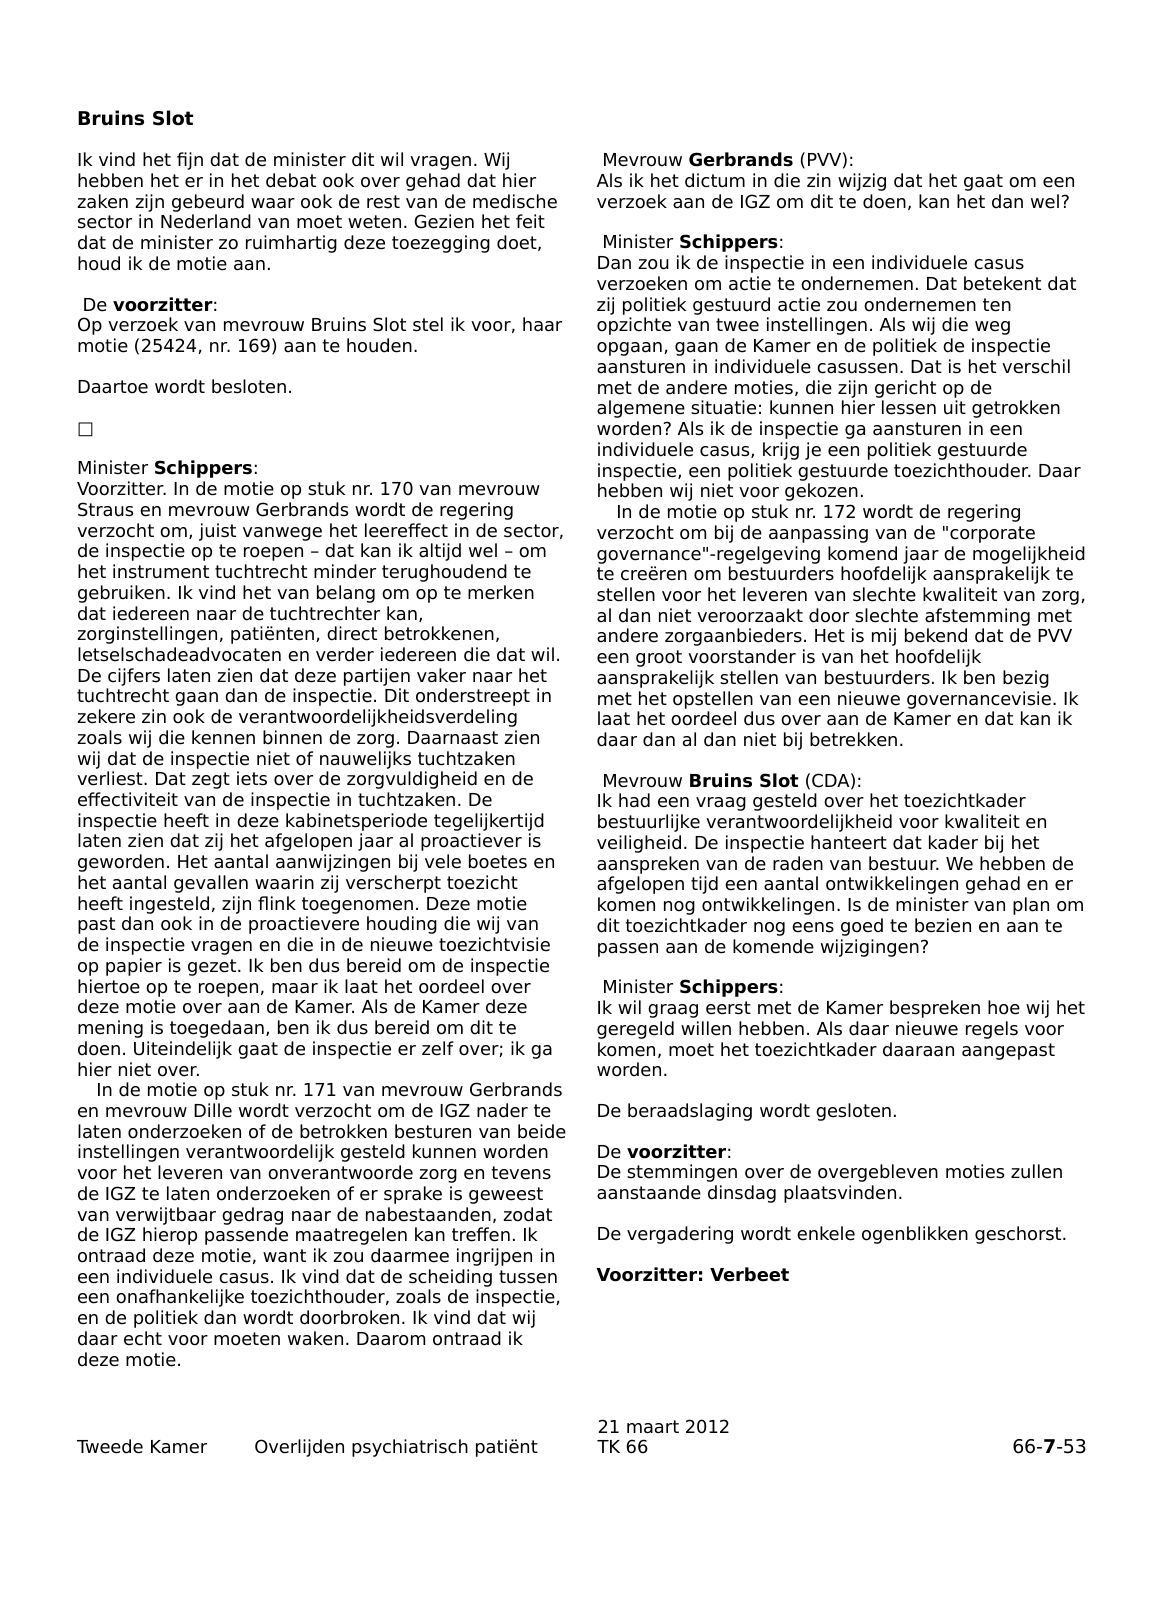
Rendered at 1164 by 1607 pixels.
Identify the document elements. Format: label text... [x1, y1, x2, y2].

text Ik vind het fijn dat de minister dit wil vragen. Wij hebben het er in het debat ook over gehad dat hier zaken zijn gebeurd waar ook de rest van de medische sector in Nederland van moet weten. Gezien het feit dat de minister zo ruimhartig deze toezegging doet, houd ik de motie aan. [77, 150, 567, 274]
text De stemmingen over de overgebleven moties zullen aanstaande dinsdag plaatsvinden. [596, 1162, 1087, 1204]
text In de motie op stuk nr. 171 van mevrouw Gerbrands en mevrouw Dille wordt verzocht om de IGZ nader te laten onderzoeken of de betrokken besturen van beide instellingen verantwoordelijk gesteld kunnen worden voor het leveren van onverantwoorde zorg en tevens de IGZ te laten onderzoeken of er sprake is geweest van verwijtbaar gedrag naar de nabestaanden, zodat de IGZ hierop passende maatregelen kan treffen. Ik ontraad deze motie, want ik zou daarmee ingrijpen in een individuele casus. Ik vind dat de scheiding tussen een onafhankelijke toezichthouder, zoals de inspectie, en de politiek dan wordt doorbroken. Ik vind dat wij daar echt voor moeten waken. Daarom ontraad ik deze motie. [77, 1080, 567, 1370]
text De voorzitter: [596, 1142, 1087, 1162]
text De beraadslaging wordt gesloten. [596, 1101, 1087, 1122]
text In de motie op stuk nr. 172 wordt de regering verzocht om bij de aanpassing van de "corporate governance"-regelgeving komend jaar de mogelijkheid te creëren om bestuurders hoofdelijk aansprakelijk te stellen voor het leveren van slechte kwaliteit van zorg, al dan niet veroorzaakt door slechte afstemming met andere zorgaanbieders. Het is mij bekend dat de PVV een groot voorstander is van het hoofdelijk aansprakelijk stellen van bestuurders. Ik ben bezig met het opstellen van een nieuwe governancevisie. Ik laat het oordeel dus over aan de Kamer en dat kan ik daar dan al dan niet bij betrekken. [596, 502, 1087, 751]
text De vergadering wordt enkele ogenblikken geschorst. [596, 1224, 1087, 1244]
text Mevrouw Bruins Slot (CDA): [596, 771, 1087, 791]
text Daartoe wordt besloten. [77, 377, 567, 397]
text Ik had een vraag gesteld over het toezichtkader bestuurlijke verantwoordelijkheid voor kwaliteit en veiligheid. De inspectie hanteert dat kader bij het aanspreken van de raden van bestuur. We hebben de afgelopen tijd een aantal ontwikkelingen gehad en er komen nog ontwikkelingen. Is de minister van plan om dit toezichtkader nog eens goed te bezien en aan te passen aan de komende wijzigingen? [596, 791, 1087, 957]
text Dan zou ik de inspectie in een individuele casus verzoeken om actie te ondernemen. Dat betekent dat zij politiek gestuurd actie zou ondernemen ten opzichte van twee instellingen. Als wij die weg opgaan, gaan de Kamer en de politiek de inspectie aansturen in individuele casussen. Dat is het verschil met de andere moties, die zijn gericht op de algemene situatie: kunnen hier lessen uit getrokken worden? Als ik de inspectie ga aansturen in een individuele casus, krijg je een politiek gestuurde inspectie, een politiek gestuurde toezichthouder. Daar hebben wij niet voor gekozen. [596, 253, 1087, 502]
text Minister Schippers: [596, 232, 1087, 253]
text Voorzitter: Verbeet [596, 1264, 1087, 1285]
text Minister Schippers: [77, 458, 567, 479]
text Voorzitter. In de motie op stuk nr. 170 van mevrouw Straus en mevrouw Gerbrands wordt de regering verzocht om, juist vanwege het leereffect in de sector, de inspectie op te roepen – dat kan ik altijd wel – om het instrument tuchtrecht minder terughoudend te gebruiken. Ik vind het van belang om op te merken dat iedereen naar de tuchtrechter kan, zorginstellingen, patiënten, direct betrokkenen, letselschadeadvocaten en verder iedereen die dat wil. De cijfers laten zien dat deze partijen vaker naar het tuchtrecht gaan dan de inspectie. Dit onderstreept in zekere zin ook de verantwoordelijkheidsverdeling zoals wij die kennen binnen de zorg. Daarnaast zien wij dat de inspectie niet of nauwelijks tuchtzaken verliest. Dat zegt iets over de zorgvuldigheid en de effectiviteit van de inspectie in tuchtzaken. De inspectie heeft in deze kabinetsperiode tegelijkertijd laten zien dat zij het afgelopen jaar al proactiever is geworden. Het aantal aanwijzingen bij vele boetes en het aantal gevallen waarin zij verscherpt toezicht heeft ingesteld, zijn flink toegenomen. Deze motie past dan ook in de proactievere houding die wij van de inspectie vragen en die in de nieuwe toezichtvisie op papier is gezet. Ik ben dus bereid om de inspectie hiertoe op te roepen, maar ik laat het oordeel over deze motie over aan de Kamer. Als de Kamer deze mening is toegedaan, ben ik dus bereid om dit te doen. Uiteindelijk gaat de inspectie er zelf over; ik ga hier niet over. [77, 479, 567, 1080]
text Mevrouw Gerbrands (PVV): [596, 150, 1087, 171]
text Minister Schippers: [596, 977, 1087, 998]
text Op verzoek van mevrouw Bruins Slot stel ik voor, haar motie (25424, nr. 169) aan te houden. [77, 315, 567, 357]
text □ [77, 417, 567, 438]
text De voorzitter: [77, 294, 567, 315]
text Ik wil graag eerst met de Kamer bespreken hoe wij het geregeld willen hebben. Als daar nieuwe regels voor komen, moet het toezichtkader daaraan aangepast worden. [596, 998, 1087, 1081]
text Als ik het dictum in die zin wijzig dat het gaat om een verzoek aan de IGZ om dit te doen, kan het dan wel? [596, 171, 1087, 212]
